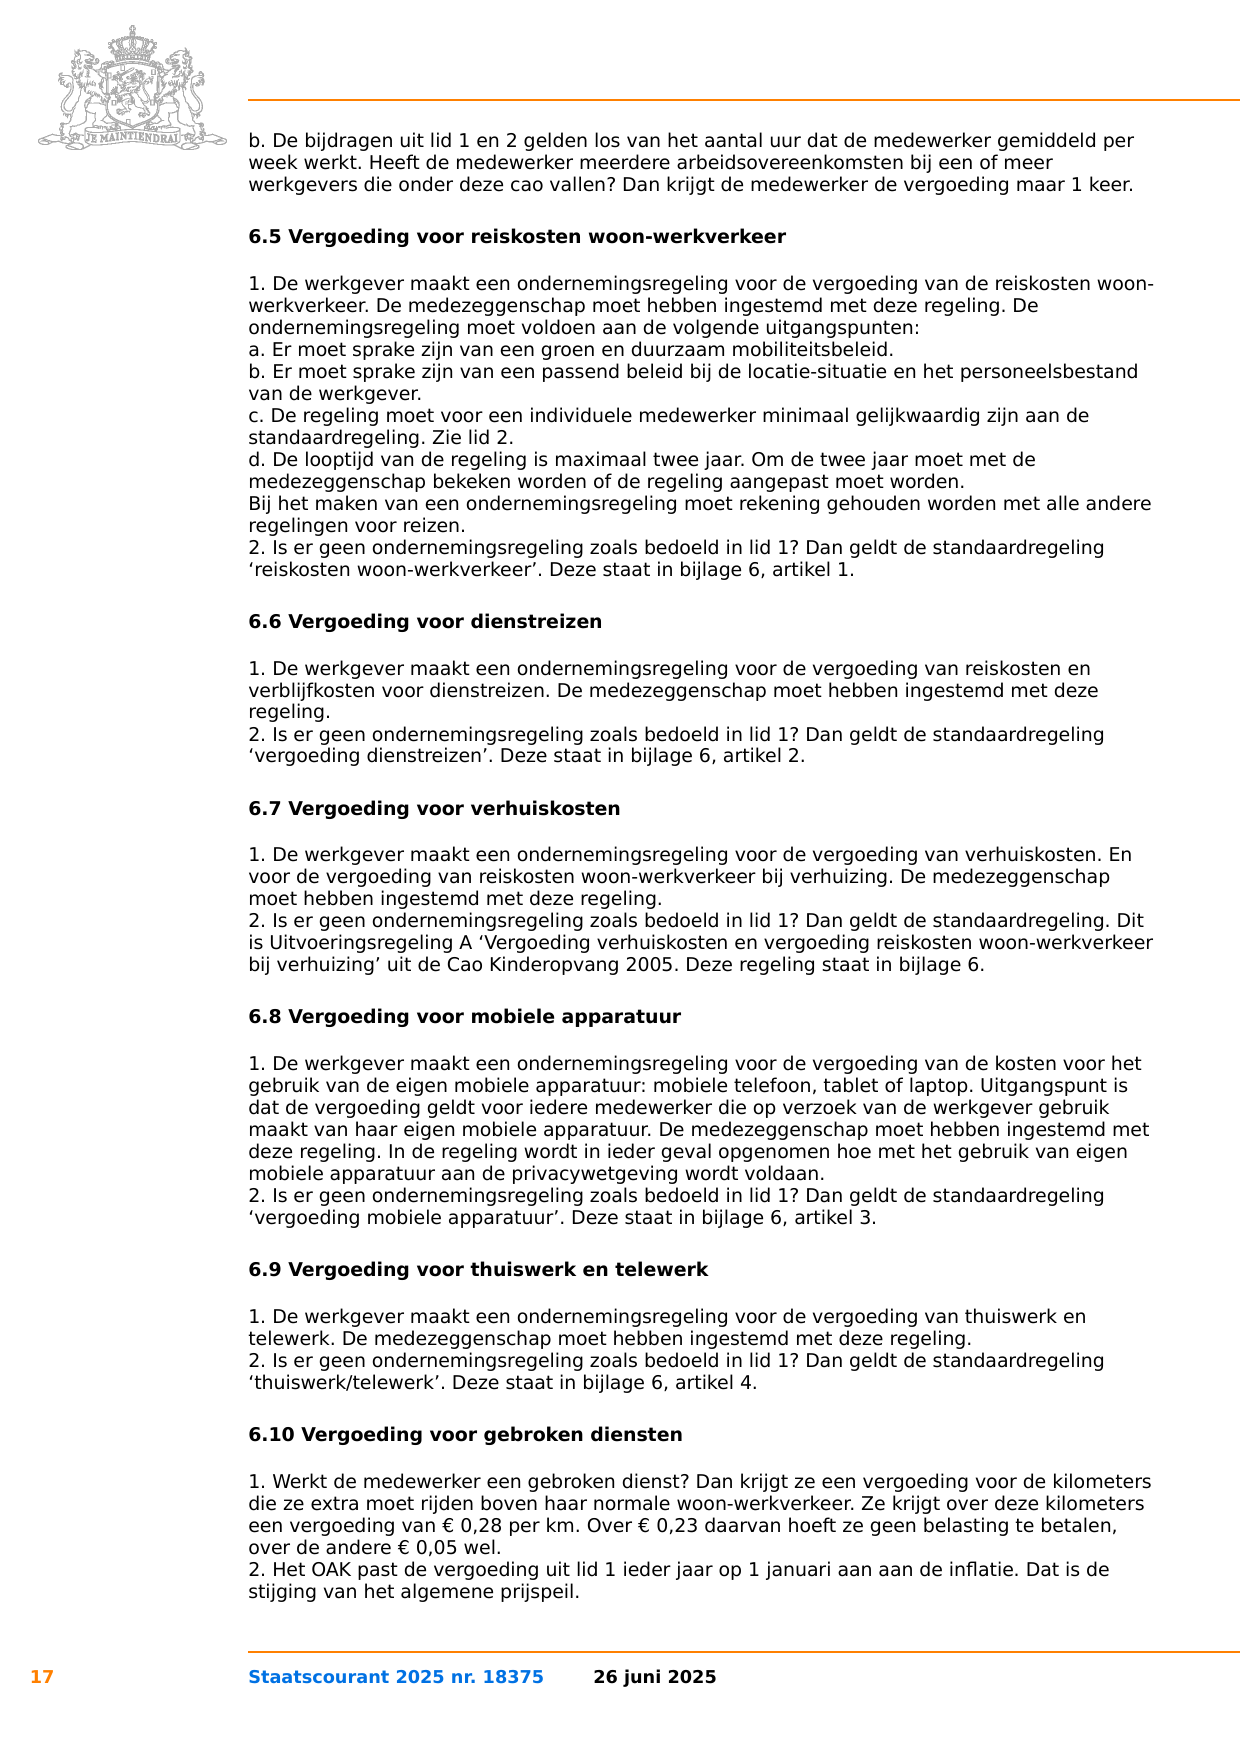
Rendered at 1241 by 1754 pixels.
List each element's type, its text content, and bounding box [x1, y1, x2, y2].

text 1. Werkt de medewerker een gebroken dienst? Dan krijgt ze een vergoeding voor de kilometers die ze extra moet rijden boven haar normale woon-werkverkeer. Ze krijgt over deze kilometers een vergoeding van € 0,28 per km. Over € 0,23 daarvan hoeft ze geen belasting te betalen, over de andere € 0,05 wel. [248, 1471, 1163, 1559]
subtitle 6.8 Vergoeding voor mobiele apparatuur [248, 1006, 1163, 1028]
subtitle 6.6 Vergoeding voor dienstreizen [248, 611, 1163, 632]
text 1. De werkgever maakt een ondernemingsregeling voor de vergoeding van de reiskosten woon-werkverkeer. De medezeggenschap moet hebben ingestemd met deze regeling. De ondernemingsregeling moet voldoen aan de volgende uitgangspunten: [248, 273, 1163, 339]
text 2. Is er geen ondernemingsregeling zoals bedoeld in lid 1? Dan geldt de standaardregeling. Dit is Uitvoeringsregeling A ‘Vergoeding verhuiskosten en vergoeding reiskosten woon-werkverkeer bij verhuizing’ uit de Cao Kinderopvang 2005. Deze regeling staat in bijlage 6. [248, 910, 1163, 976]
text 2. Het OAK past de vergoeding uit lid 1 ieder jaar op 1 januari aan aan de inflatie. Dat is de stijging van het algemene prijspeil. [248, 1559, 1163, 1603]
subtitle 6.5 Vergoeding voor reiskosten woon-werkverkeer [248, 226, 1163, 248]
subtitle 6.9 Vergoeding voor thuiswerk en telewerk [248, 1259, 1163, 1281]
text 2. Is er geen ondernemingsregeling zoals bedoeld in lid 1? Dan geldt de standaardregeling ‘thuiswerk/telewerk’. Deze staat in bijlage 6, artikel 4. [248, 1350, 1163, 1394]
text Bij het maken van een ondernemingsregeling moet rekening gehouden worden met alle andere regelingen voor reizen. [248, 493, 1163, 537]
text 1. De werkgever maakt een ondernemingsregeling voor de vergoeding van reiskosten en verblijfkosten voor dienstreizen. De medezeggenschap moet hebben ingestemd met deze regeling. [248, 657, 1163, 723]
text 2. Is er geen ondernemingsregeling zoals bedoeld in lid 1? Dan geldt de standaardregeling ‘reiskosten woon-werkverkeer’. Deze staat in bijlage 6, artikel 1. [248, 537, 1163, 581]
text 2. Is er geen ondernemingsregeling zoals bedoeld in lid 1? Dan geldt de standaardregeling ‘vergoeding mobiele apparatuur’. Deze staat in bijlage 6, artikel 3. [248, 1185, 1163, 1229]
text b. De bijdragen uit lid 1 en 2 gelden los van het aantal uur dat de medewerker gemiddeld per week werkt. Heeft de medewerker meerdere arbeidsovereenkomsten bij een of meer werkgevers die onder deze cao vallen? Dan krijgt de medewerker de vergoeding maar 1 keer. [248, 130, 1163, 196]
subtitle 6.10 Vergoeding voor gebroken diensten [248, 1424, 1163, 1446]
text b. Er moet sprake zijn van een passend beleid bij de locatie-situatie en het personeelsbestand van de werkgever. [248, 361, 1163, 405]
text 1. De werkgever maakt een ondernemingsregeling voor de vergoeding van verhuiskosten. En voor de vergoeding van reiskosten woon-werkverkeer bij verhuizing. De medezeggenschap moet hebben ingestemd met deze regeling. [248, 844, 1163, 910]
text c. De regeling moet voor een individuele medewerker minimaal gelijkwaardig zijn aan de standaardregeling. Zie lid 2. [248, 405, 1163, 449]
picture [38, 25, 227, 150]
text 1. De werkgever maakt een ondernemingsregeling voor de vergoeding van de kosten voor het gebruik van de eigen mobiele apparatuur: mobiele telefoon, tablet of laptop. Uitgangspunt is dat de vergoeding geldt voor iedere medewerker die op verzoek van de werkgever gebruik maakt van haar eigen mobiele apparatuur. De medezeggenschap moet hebben ingestemd met deze regeling. In de regeling wordt in ieder geval opgenomen hoe met het gebruik van eigen mobiele apparatuur aan de privacywetgeving wordt voldaan. [248, 1053, 1163, 1185]
text d. De looptijd van de regeling is maximaal twee jaar. Om de twee jaar moet met de medezeggenschap bekeken worden of de regeling aangepast moet worden. [248, 449, 1163, 493]
text 2. Is er geen ondernemingsregeling zoals bedoeld in lid 1? Dan geldt de standaardregeling ‘vergoeding dienstreizen’. Deze staat in bijlage 6, artikel 2. [248, 723, 1163, 767]
text a. Er moet sprake zijn van een groen en duurzaam mobiliteitsbeleid. [248, 339, 1163, 361]
text 1. De werkgever maakt een ondernemingsregeling voor de vergoeding van thuiswerk en telewerk. De medezeggenschap moet hebben ingestemd met deze regeling. [248, 1306, 1163, 1350]
subtitle 6.7 Vergoeding voor verhuiskosten [248, 797, 1163, 819]
